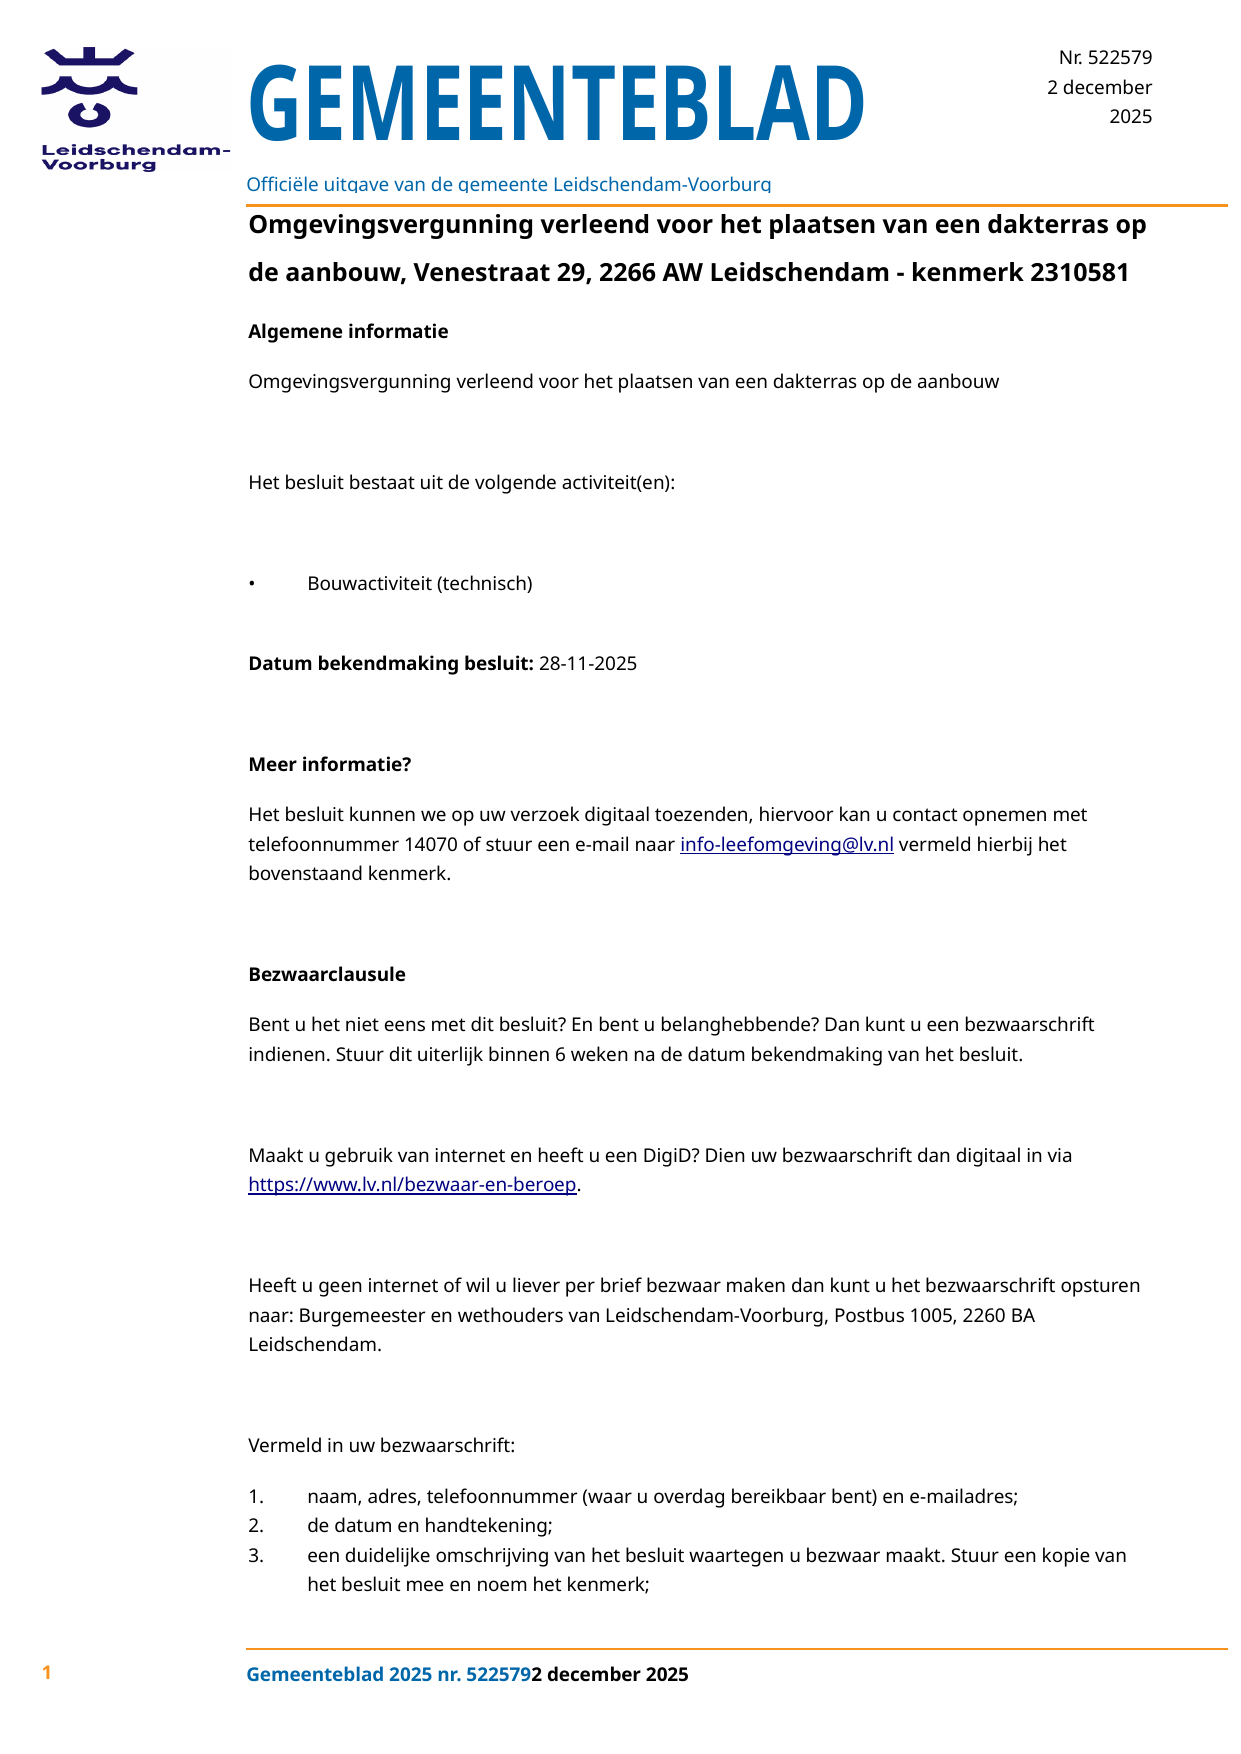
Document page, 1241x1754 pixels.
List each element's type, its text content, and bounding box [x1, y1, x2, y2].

text Bent u het niet eens met dit besluit? En bent u belanghebbende? Dan kunt u een bezwaarschrift indienen. Stuur dit uiterlijk binnen 6 weken na de datum bekendmaking van het besluit. [248, 1012, 1152, 1067]
text Het besluit bestaat uit de volgende activiteit(en): [248, 469, 1152, 495]
text Datum bekendmaking besluit: 28-11-2025 [248, 650, 1152, 676]
list een duidelijke omschrijving van het besluit waartegen u bezwaar maakt. Stuur een kopie van het besluit mee en noem het kenmerk; [248, 1542, 1152, 1597]
text Omgevingsvergunning verleend voor het plaatsen van een dakterras op de aanbouw [248, 368, 1152, 394]
list Bouwactiviteit (technisch) [248, 570, 1152, 596]
text Bezwaarclausule [248, 961, 1152, 987]
list de datum en handtekening; [248, 1512, 1152, 1538]
text Vermeld in uw bezwaarschrift: [248, 1432, 1152, 1458]
text Het besluit kunnen we op uw verzoek digitaal toezenden, hiervoor kan u contact opnemen met telefoonnummer 14070 of stuur een e-mail naar info-leefomgeving@lv.nl vermeld hierbij het bovenstaand kenmerk. [248, 801, 1152, 886]
text Maakt u gebruik van internet en heeft u een DigiD? Dien uw bezwaarschrift dan digitaal in via https://www.lv.nl/bezwaar-en-beroep. [248, 1142, 1152, 1197]
text Heeft u geen internet of wil u liever per brief bezwaar maken dan kunt u het bezwaarschrift opsturen naar: Burgemeester en wethouders van Leidschendam-Voorburg, Postbus 1005, 2260 BA Leidschendam. [248, 1272, 1152, 1357]
text Meer informatie? [248, 751, 1152, 777]
text Omgevingsvergunning verleend voor het plaatsen van een dakterras op de aanbouw, Venestraat 29, 2266 AW Leidschendam - kenmerk 2310581 [248, 207, 1152, 288]
text Algemene informatie [248, 318, 1152, 344]
picture [41, 47, 231, 172]
list naam, adres, telefoonnummer (waar u overdag bereikbaar bent) en e-mailadres; [248, 1483, 1152, 1509]
